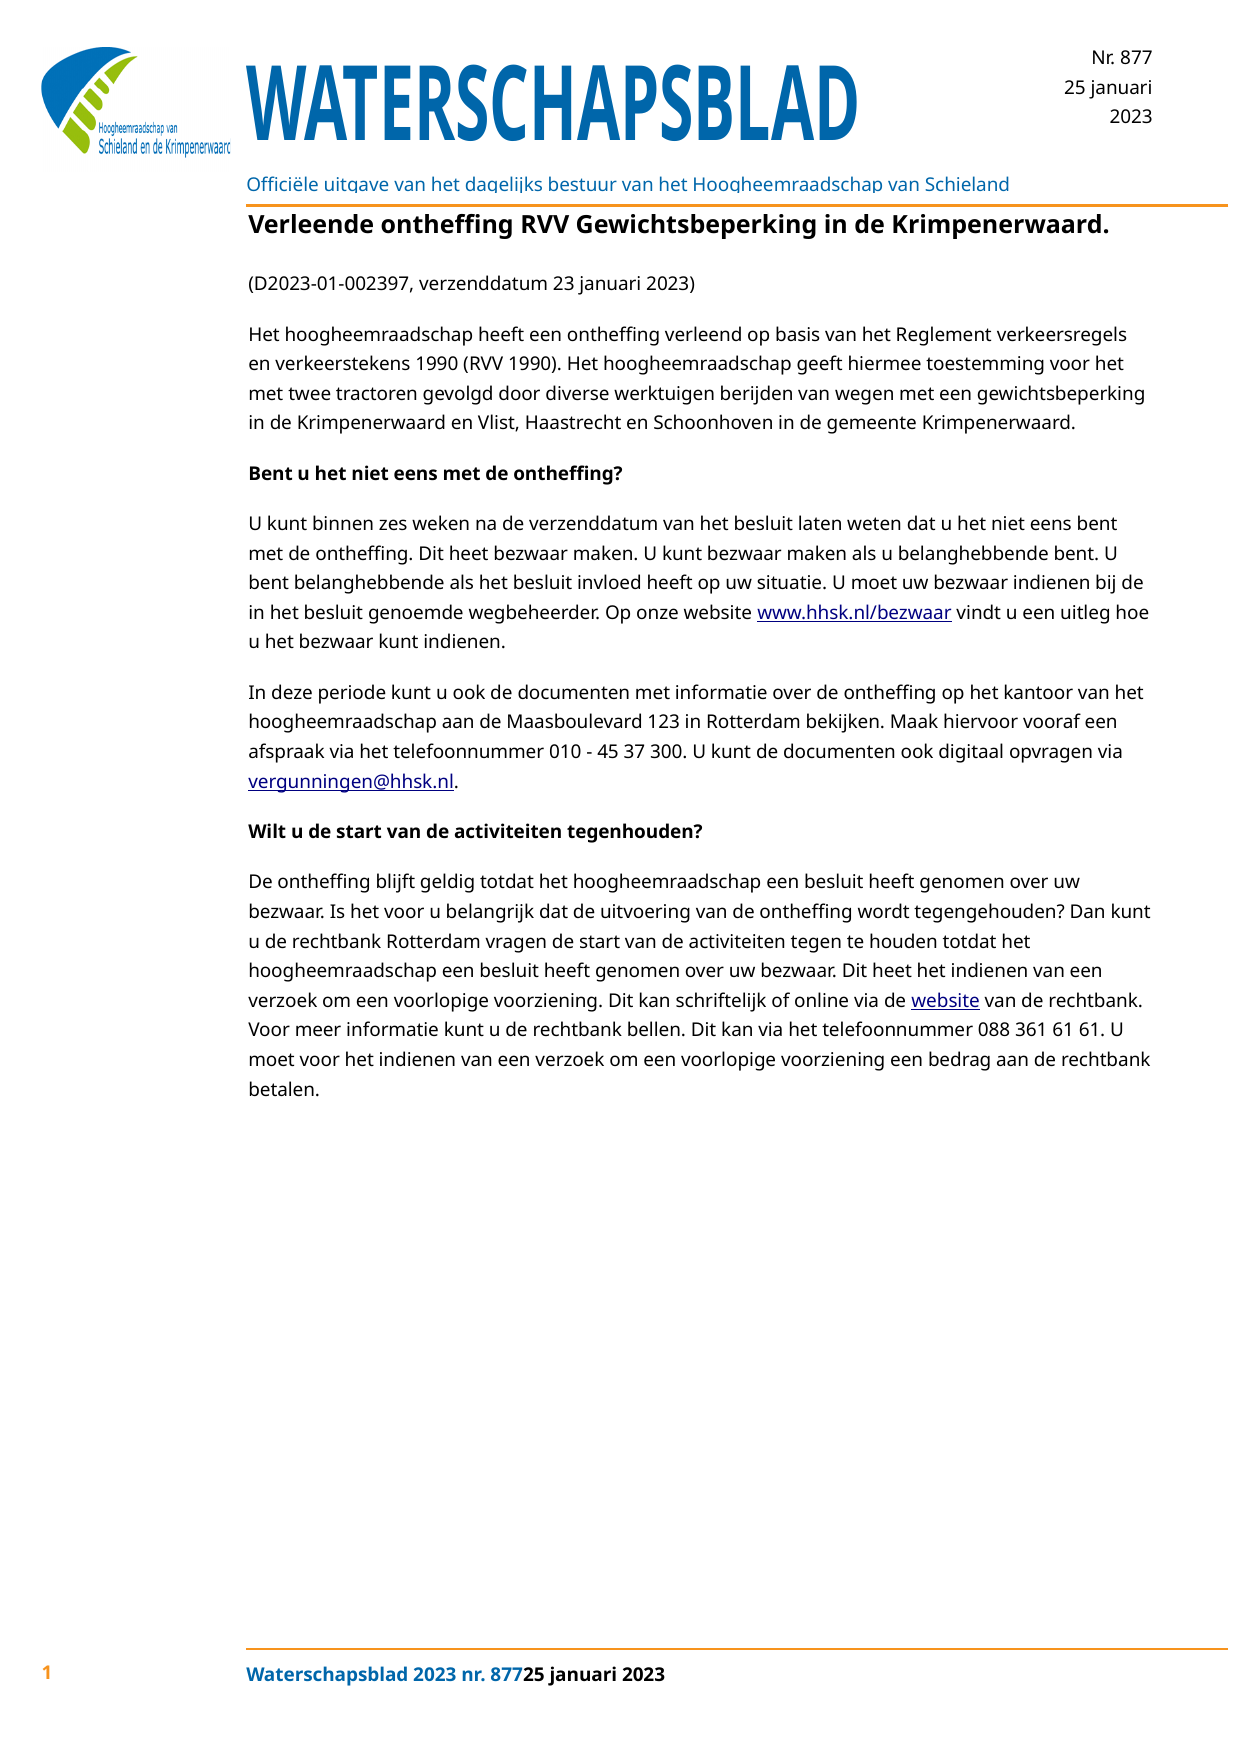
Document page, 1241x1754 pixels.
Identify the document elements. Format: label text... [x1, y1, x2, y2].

text In deze periode kunt u ook de documenten met informatie over de ontheffing op het kantoor van het hoogheemraadschap aan de Maasboulevard 123 in Rotterdam bekijken. Maak hiervoor vooraf een afspraak via het telefoonnummer 010 - 45 37 300. U kunt de documenten ook digitaal opvragen via vergunningen@hhsk.nl. [248, 679, 1152, 793]
text Verleende ontheffing RVV Gewichtsbeperking in de Krimpenerwaard. [248, 207, 1152, 241]
text De ontheffing blijft geldig totdat het hoogheemraadschap een besluit heeft genomen over uw bezwaar. Is het voor u belangrijk dat de uitvoering van de ontheffing wordt tegengehouden? Dan kunt u de rechtbank Rotterdam vragen de start van de activiteiten tegen te houden totdat het hoogheemraadschap een besluit heeft genomen over uw bezwaar. Dit heet het indienen van een verzoek om een voorlopige voorziening. Dit kan schriftelijk of online via de website van de rechtbank. Voor meer informatie kunt u de rechtbank bellen. Dit kan via het telefoonnummer 088 361 61 61. U moet voor het indienen van een verzoek om een voorlopige voorziening een bedrag aan de rechtbank betalen. [248, 869, 1152, 1101]
text U kunt binnen zes weken na de verzenddatum van het besluit laten weten dat u het niet eens bent met de ontheffing. Dit heet bezwaar maken. U kunt bezwaar maken als u belanghebbende bent. U bent belanghebbende als het besluit invloed heeft op uw situatie. U moet uw bezwaar indienen bij de in het besluit genoemde wegbeheerder. Op onze website www.hhsk.nl/bezwaar vindt u een uitleg hoe u het bezwaar kunt indienen. [248, 510, 1152, 654]
picture [41, 47, 231, 172]
text Het hoogheemraadschap heeft een ontheffing verleend op basis van het Reglement verkeersregels en verkeerstekens 1990 (RVV 1990). Het hoogheemraadschap geeft hiermee toestemming voor het met twee tractoren gevolgd door diverse werktuigen berijden van wegen met een gewichtsbeperking in de Krimpenerwaard en Vlist, Haastrecht en Schoonhoven in de gemeente Krimpenerwaard. [248, 321, 1152, 435]
text Wilt u de start van de activiteiten tegenhouden? [248, 818, 1152, 844]
text Bent u het niet eens met de ontheffing? [248, 460, 1152, 486]
text (D2023-01-002397, verzenddatum 23 januari 2023) [248, 270, 1152, 296]
